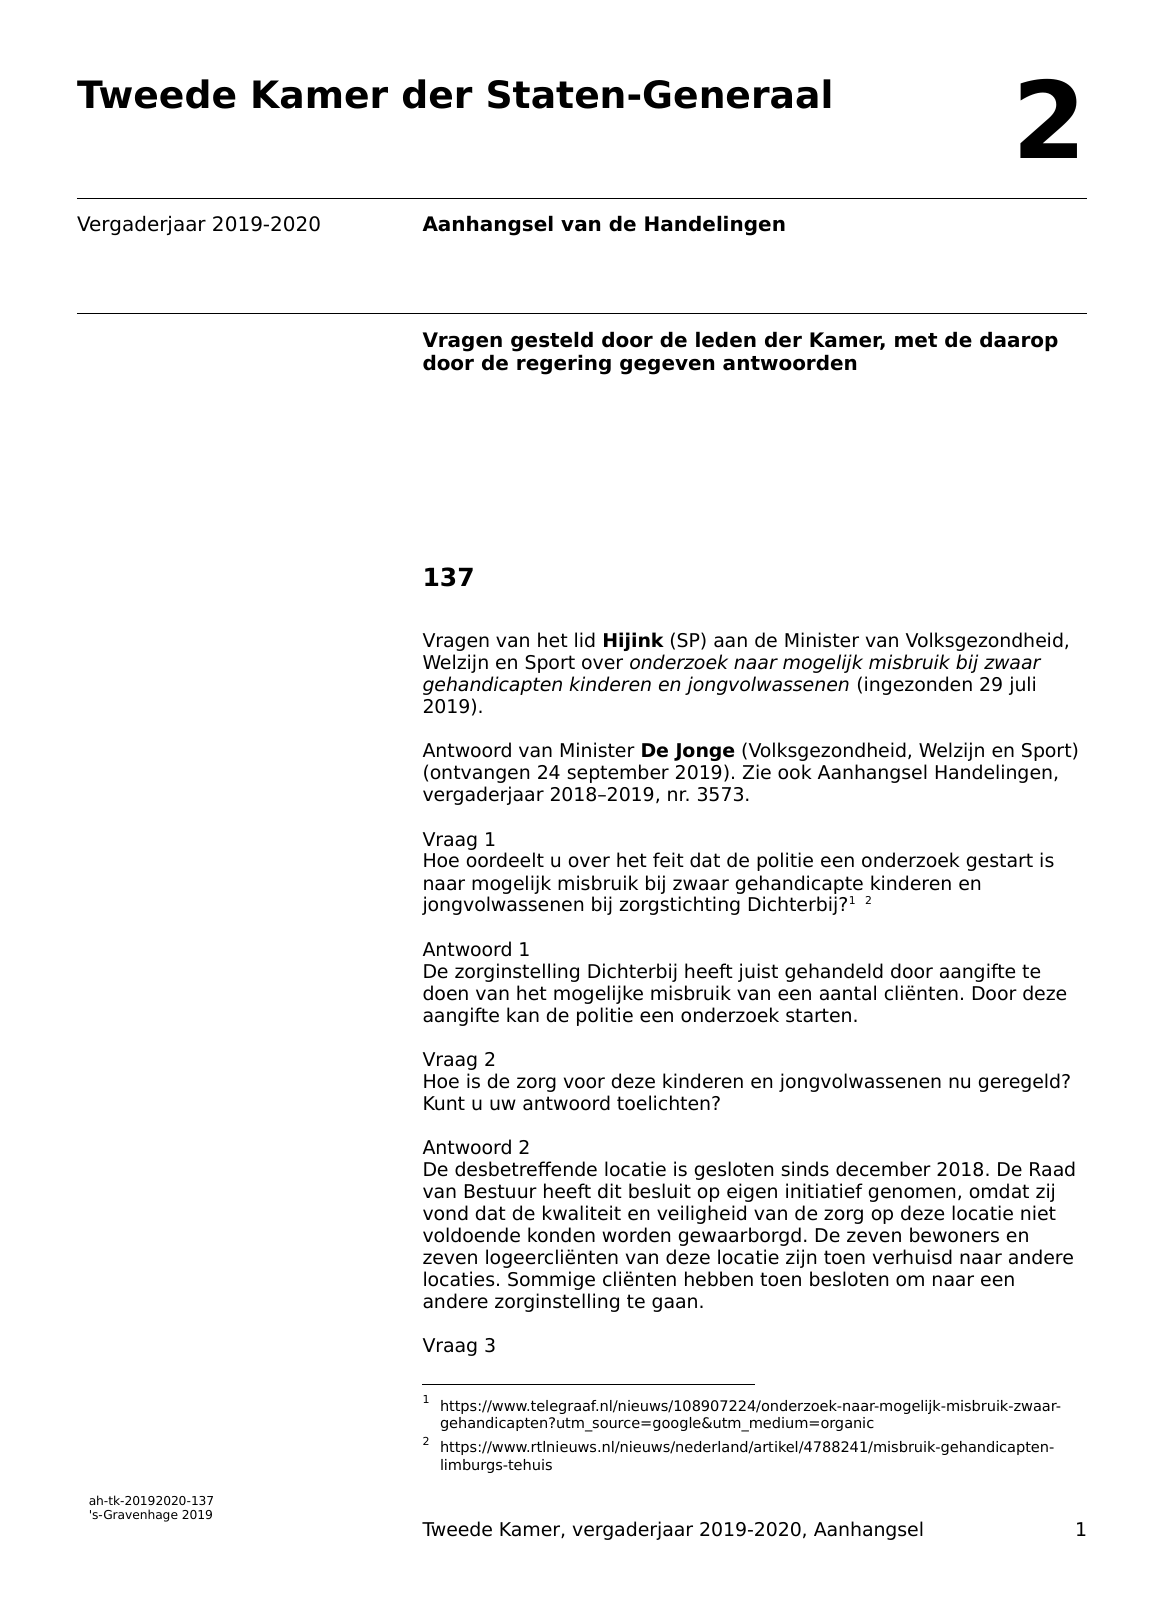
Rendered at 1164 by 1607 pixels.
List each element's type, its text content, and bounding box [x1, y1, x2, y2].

text Vraag 3 [422, 1335, 1087, 1357]
text Hoe is de zorg voor deze kinderen en jongvolwassenen nu geregeld? Kunt u uw antwoord toelichten? [422, 1071, 1087, 1114]
text https://www.rtlnieuws.nl/nieuws/nederland/artikel/4788241/misbruik-gehandicapten-limburgs-tehuis [422, 1435, 1087, 1474]
text Hoe oordeelt u over het feit dat de politie een onderzoek gestart is naar mogelijk misbruik bij zwaar gehandicapte kinderen en jongvolwassenen bij zorgstichting Dichterbij? [422, 850, 1087, 916]
table_cell Vragen gesteld door de leden der Kamer, met de daarop door de regering gegeven antwoorden [422, 314, 1087, 375]
table_header Tweede Kamer der Staten-Generaal [77, 59, 886, 198]
text 137 [422, 563, 1087, 592]
text De zorginstelling Dichterbij heeft juist gehandeld door aangifte te doen van het mogelijke misbruik van een aantal cliënten. Door deze aangifte kan de politie een onderzoek starten. [422, 961, 1087, 1026]
text ah-tk-20192020-137 [88, 1494, 323, 1508]
table_cell [77, 314, 422, 375]
table_cell Aanhangsel van de Handelingen [422, 199, 1087, 313]
text Antwoord 2 [422, 1137, 1087, 1159]
text Antwoord 1 [422, 938, 1087, 961]
table_cell Vergaderjaar 2019-2020 [77, 199, 422, 313]
text Antwoord van Minister De Jonge (Volksgezondheid, Welzijn en Sport) (ontvangen 24 september 2019). Zie ook Aanhangsel Handelingen, vergaderjaar 2018–2019, nr. 3573. [422, 740, 1087, 806]
text Vragen van het lid Hijink (SP) aan de Minister van Volksgezondheid, Welzijn en Sport over onderzoek naar mogelijk misbruik bij zwaar gehandicapten kinderen en jongvolwassenen (ingezonden 29 juli 2019). [422, 630, 1087, 718]
text https://www.telegraaf.nl/nieuws/108907224/onderzoek-naar-mogelijk-misbruik-zwaar-gehandicapten?utm_source=google&utm_medium=organic [422, 1393, 1087, 1432]
text De desbetreffende locatie is gesloten sinds december 2018. De Raad van Bestuur heeft dit besluit op eigen initiatief genomen, omdat zij vond dat de kwaliteit en veiligheid van de zorg op deze locatie niet voldoende konden worden gewaarborgd. De zeven bewoners en zeven logeercliënten van deze locatie zijn toen verhuisd naar andere locaties. Sommige cliënten hebben toen besloten om naar een andere zorginstelling te gaan. [422, 1159, 1087, 1313]
text 's-Gravenhage 2019 [88, 1508, 323, 1522]
text Vraag 2 [422, 1049, 1087, 1071]
table_header 2 [886, 59, 1087, 198]
text Vraag 1 [422, 828, 1087, 850]
